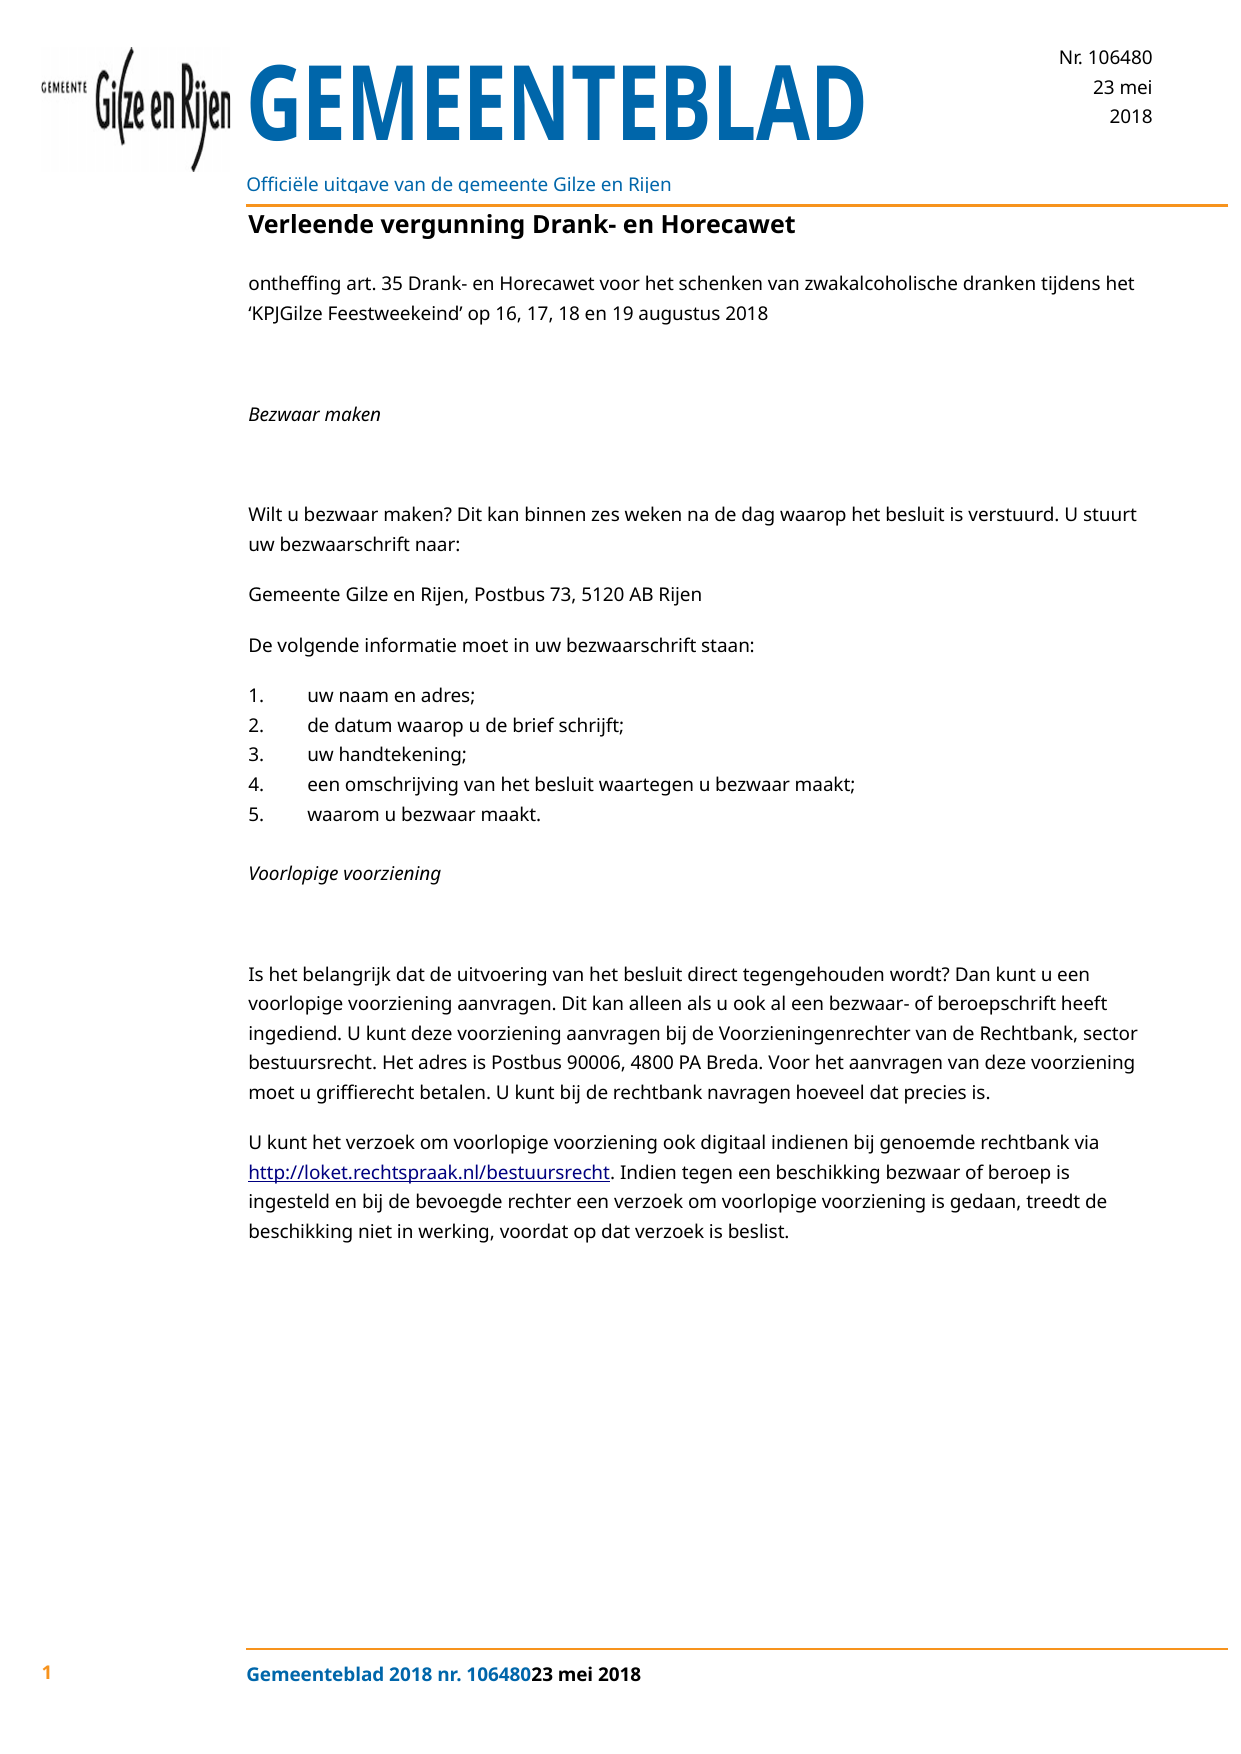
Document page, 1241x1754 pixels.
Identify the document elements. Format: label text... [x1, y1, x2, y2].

text Gemeente Gilze en Rijen, Postbus 73, 5120 AB Rijen [248, 582, 1152, 607]
list de datum waarop u de brief schrijft; [248, 712, 1152, 738]
list een omschrijving van het besluit waartegen u bezwaar maakt; [248, 771, 1152, 797]
text Bezwaar maken [248, 401, 1152, 426]
text De volgende informatie moet in uw bezwaarschrift staan: [248, 632, 1152, 658]
list waarom u bezwaar maakt. [248, 801, 1152, 826]
text ontheffing art. 35 Drank- en Horecawet voor het schenken van zwakalcoholische dranken tijdens het ‘KPJGilze Feestweekeind’ op 16, 17, 18 en 19 augustus 2018 [248, 270, 1152, 326]
text Verleende vergunning Drank- en Horecawet [248, 207, 1152, 241]
picture [41, 47, 231, 172]
text U kunt het verzoek om voorlopige voorziening ook digitaal indienen bij genoemde rechtbank via http://loket.rechtspraak.nl/bestuursrecht. Indien tegen een beschikking bezwaar of beroep is ingesteld en bij de bevoegde rechter een verzoek om voorlopige voorziening is gedaan, treedt de beschikking niet in werking, voordat op dat verzoek is beslist. [248, 1129, 1152, 1244]
text Voorlopige voorziening [248, 860, 1152, 886]
text Wilt u bezwaar maken? Dit kan binnen zes weken na de dag waarop het besluit is verstuurd. U stuurt uw bezwaarschrift naar: [248, 502, 1152, 557]
list uw naam en adres; [248, 682, 1152, 708]
text Is het belangrijk dat de uitvoering van het besluit direct tegengehouden wordt? Dan kunt u een voorlopige voorziening aanvragen. Dit kan alleen als u ook al een bezwaar- of beroepschrift heeft ingediend. U kunt deze voorziening aanvragen bij de Voorzieningenrechter van de Rechtbank, sector bestuursrecht. Het adres is Postbus 90006, 4800 PA Breda. Voor het aanvragen van deze voorziening moet u griffierecht betalen. U kunt bij de rechtbank navragen hoeveel dat precies is. [248, 961, 1152, 1105]
list uw handtekening; [248, 742, 1152, 767]
